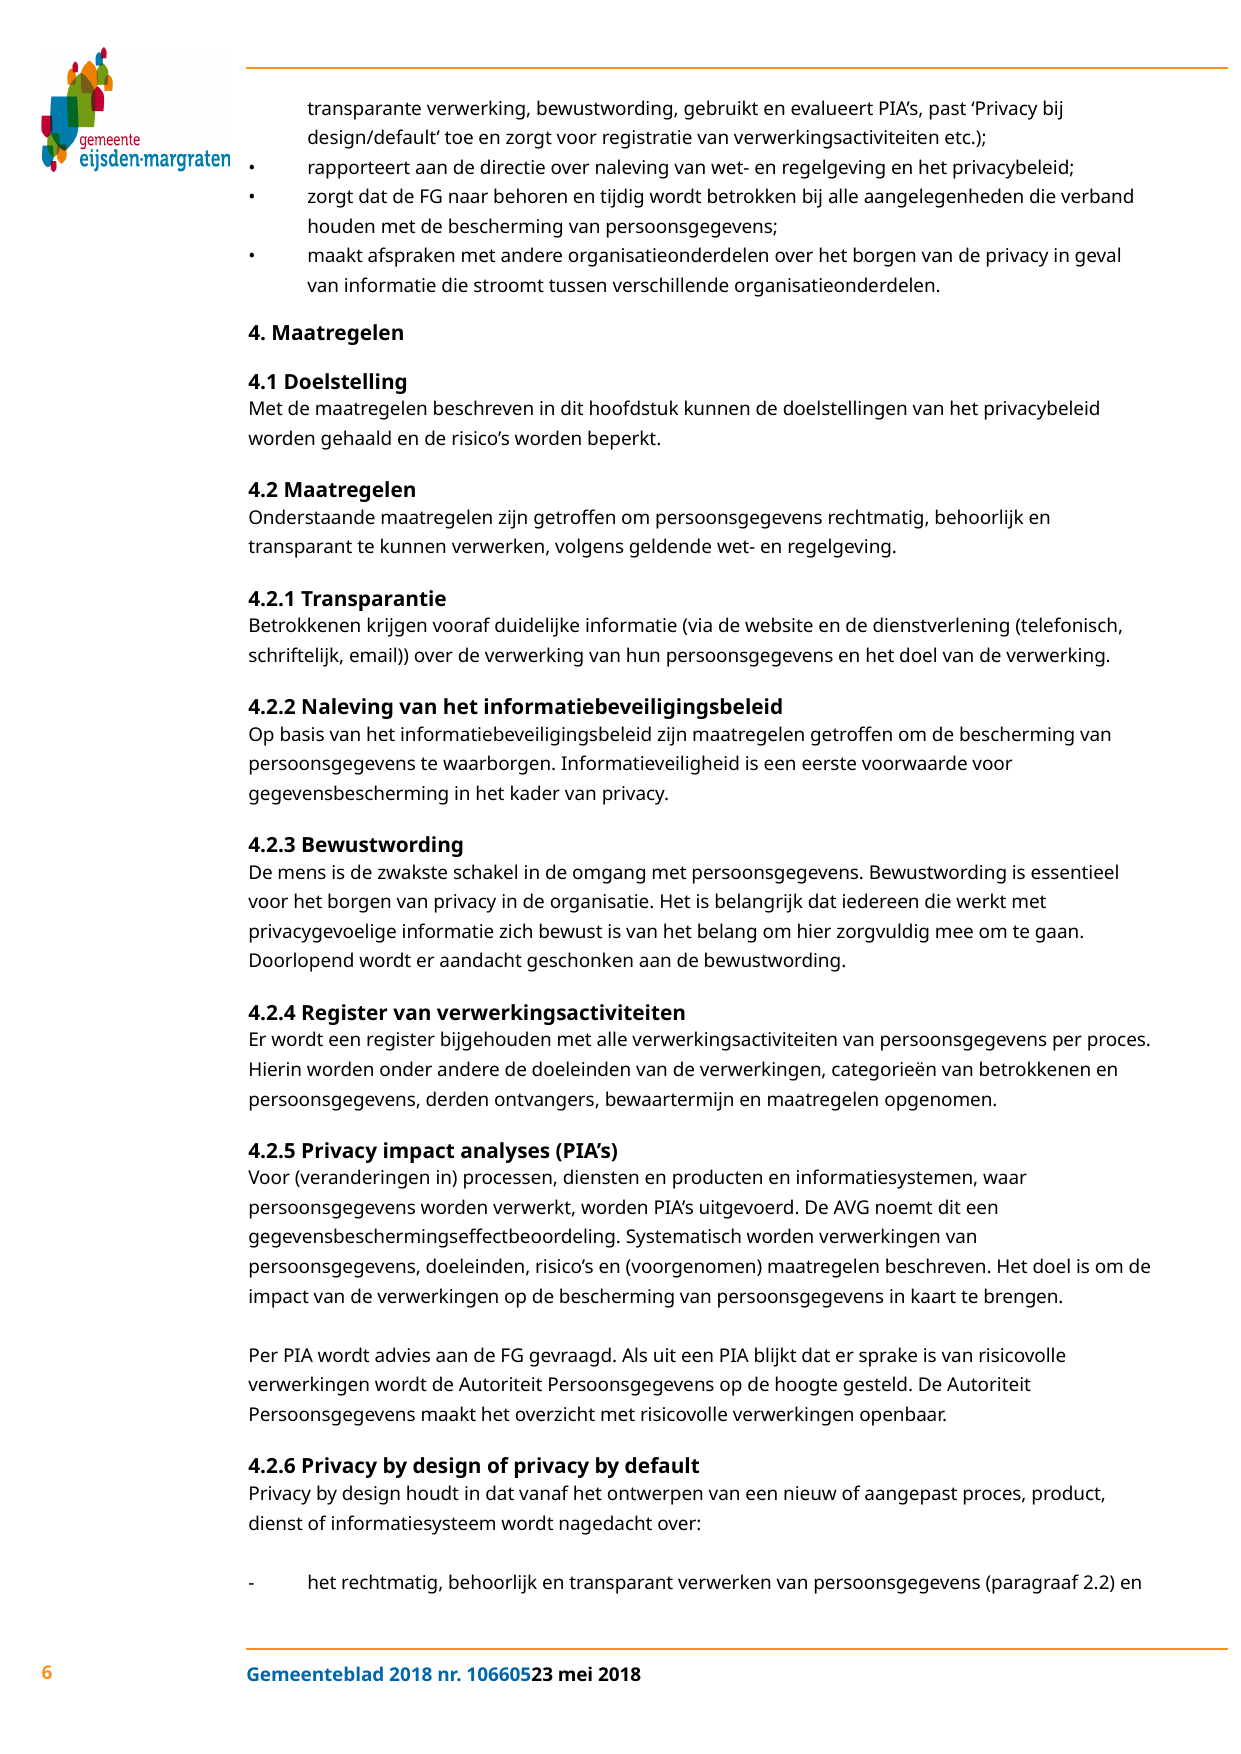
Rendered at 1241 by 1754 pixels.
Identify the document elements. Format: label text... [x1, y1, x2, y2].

text Privacy by design houdt in dat vanaf het ontwerpen van een nieuw of aangepast proces, product, dienst of informatiesysteem wordt nagedacht over: [248, 1480, 1152, 1535]
text Er wordt een register bijgehouden met alle verwerkingsactiviteiten van persoonsgegevens per proces. Hierin worden onder andere de doeleinden van de verwerkingen, categorieën van betrokkenen en persoonsgegevens, derden ontvangers, bewaartermijn en maatregelen opgenomen. [248, 1027, 1152, 1111]
list rapporteert aan de directie over naleving van wet- en regelgeving en het privacybeleid; [248, 154, 1152, 180]
text Voor (veranderingen in) processen, diensten en producten en informatiesystemen, waar persoonsgegevens worden verwerkt, worden PIA’s uitgevoerd. De AVG noemt dit een gegevensbeschermingseffectbeoordeling. Systematisch worden verwerkingen van persoonsgegevens, doeleinden, risico’s en (voorgenomen) maatregelen beschreven. Het doel is om de impact van de verwerkingen op de bescherming van persoonsgegevens in kaart te brengen. [248, 1164, 1152, 1309]
text 4.1 Doelstelling [248, 367, 1152, 396]
text De mens is de zwakste schakel in de omgang met persoonsgegevens. Bewustwording is essentieel voor het borgen van privacy in de organisatie. Het is belangrijk dat iedereen die werkt met privacygevoelige informatie zich bewust is van het belang om hier zorgvuldig mee om te gaan. Doorlopend wordt er aandacht geschonken aan de bewustwording. [248, 859, 1152, 973]
text 4.2.4 Register van verwerkingsactiviteiten [248, 998, 1152, 1027]
text 4.2.5 Privacy impact analyses (PIA’s) [248, 1136, 1152, 1164]
list maakt afspraken met andere organisatieonderdelen over het borgen van de privacy in geval van informatie die stroomt tussen verschillende organisatieonderdelen. [248, 243, 1152, 298]
text 4.2 Maatregelen [248, 476, 1152, 504]
text 4. Maatregelen [248, 318, 1152, 346]
list zorgt dat de FG naar behoren en tijdig wordt betrokken bij alle aangelegenheden die verband houden met de bescherming van persoonsgegevens; [248, 183, 1152, 239]
text 4.2.6 Privacy by design of privacy by default [248, 1452, 1152, 1480]
text Met de maatregelen beschreven in dit hoofdstuk kunnen de doelstellingen van het privacybeleid worden gehaald en de risico’s worden beperkt. [248, 396, 1152, 451]
list het rechtmatig, behoorlijk en transparant verwerken van persoonsgegevens (paragraaf 2.2) en [248, 1569, 1152, 1594]
list transparante verwerking, bewustwording, gebruikt en evalueert PIA’s, past ‘Privacy bij design/default’ toe en zorgt voor registratie van verwerkingsactiviteiten etc.); [248, 95, 1152, 150]
text 4.2.2 Naleving van het informatiebeveiligingsbeleid [248, 692, 1152, 721]
text Betrokkenen krijgen vooraf duidelijke informatie (via de website en de dienstverlening (telefonisch, schriftelijk, email)) over de verwerking van hun persoonsgegevens en het doel van de verwerking. [248, 612, 1152, 668]
text 4.2.1 Transparantie [248, 584, 1152, 612]
picture [41, 47, 231, 172]
text Onderstaande maatregelen zijn getroffen om persoonsgegevens rechtmatig, behoorlijk en transparant te kunnen verwerken, volgens geldende wet- en regelgeving. [248, 504, 1152, 559]
text Op basis van het informatiebeveiligingsbeleid zijn maatregelen getroffen om de bescherming van persoonsgegevens te waarborgen. Informatieveiligheid is een eerste voorwaarde voor gegevensbescherming in het kader van privacy. [248, 721, 1152, 806]
text Per PIA wordt advies aan de FG gevraagd. Als uit een PIA blijkt dat er sprake is van risicovolle verwerkingen wordt de Autoriteit Persoonsgegevens op de hoogte gesteld. De Autoriteit Persoonsgegevens maakt het overzicht met risicovolle verwerkingen openbaar. [248, 1342, 1152, 1427]
text 4.2.3 Bewustwording [248, 831, 1152, 859]
